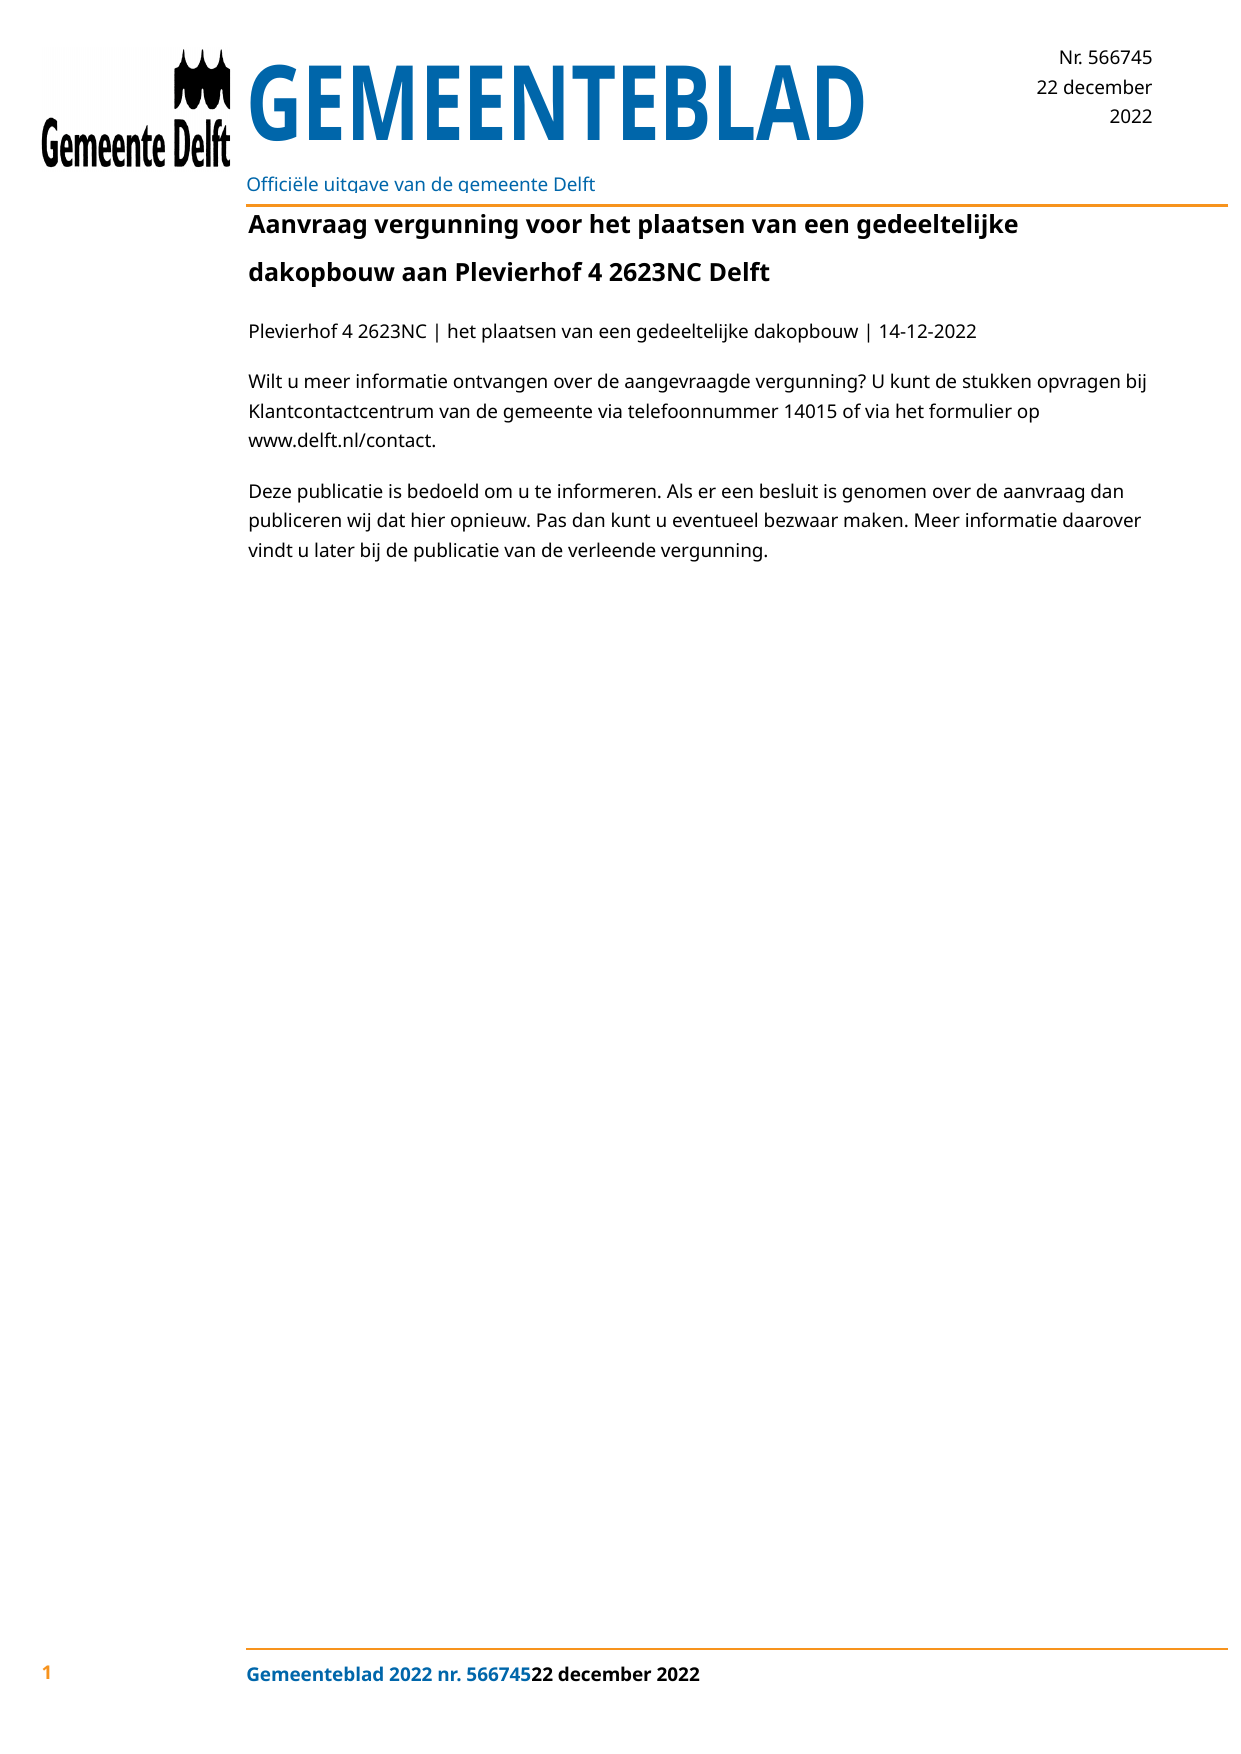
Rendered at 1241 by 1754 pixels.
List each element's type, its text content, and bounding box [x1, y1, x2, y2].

picture [41, 47, 231, 172]
text Aanvraag vergunning voor het plaatsen van een gedeeltelijke dakopbouw aan Plevierhof 4 2623NC Delft [248, 207, 1152, 288]
text Plevierhof 4 2623NC | het plaatsen van een gedeeltelijke dakopbouw | 14-12-2022 [248, 318, 1152, 344]
text Deze publicatie is bedoeld om u te informeren. Als er een besluit is genomen over de aanvraag dan publiceren wij dat hier opnieuw. Pas dan kunt u eventueel bezwaar maken. Meer informatie daarover vindt u later bij de publicatie van de verleende vergunning. [248, 478, 1152, 563]
text Wilt u meer informatie ontvangen over de aangevraagde vergunning? U kunt de stukken opvragen bij Klantcontactcentrum van de gemeente via telefoonnummer 14015 of via het formulier op www.delft.nl/contact. [248, 368, 1152, 453]
